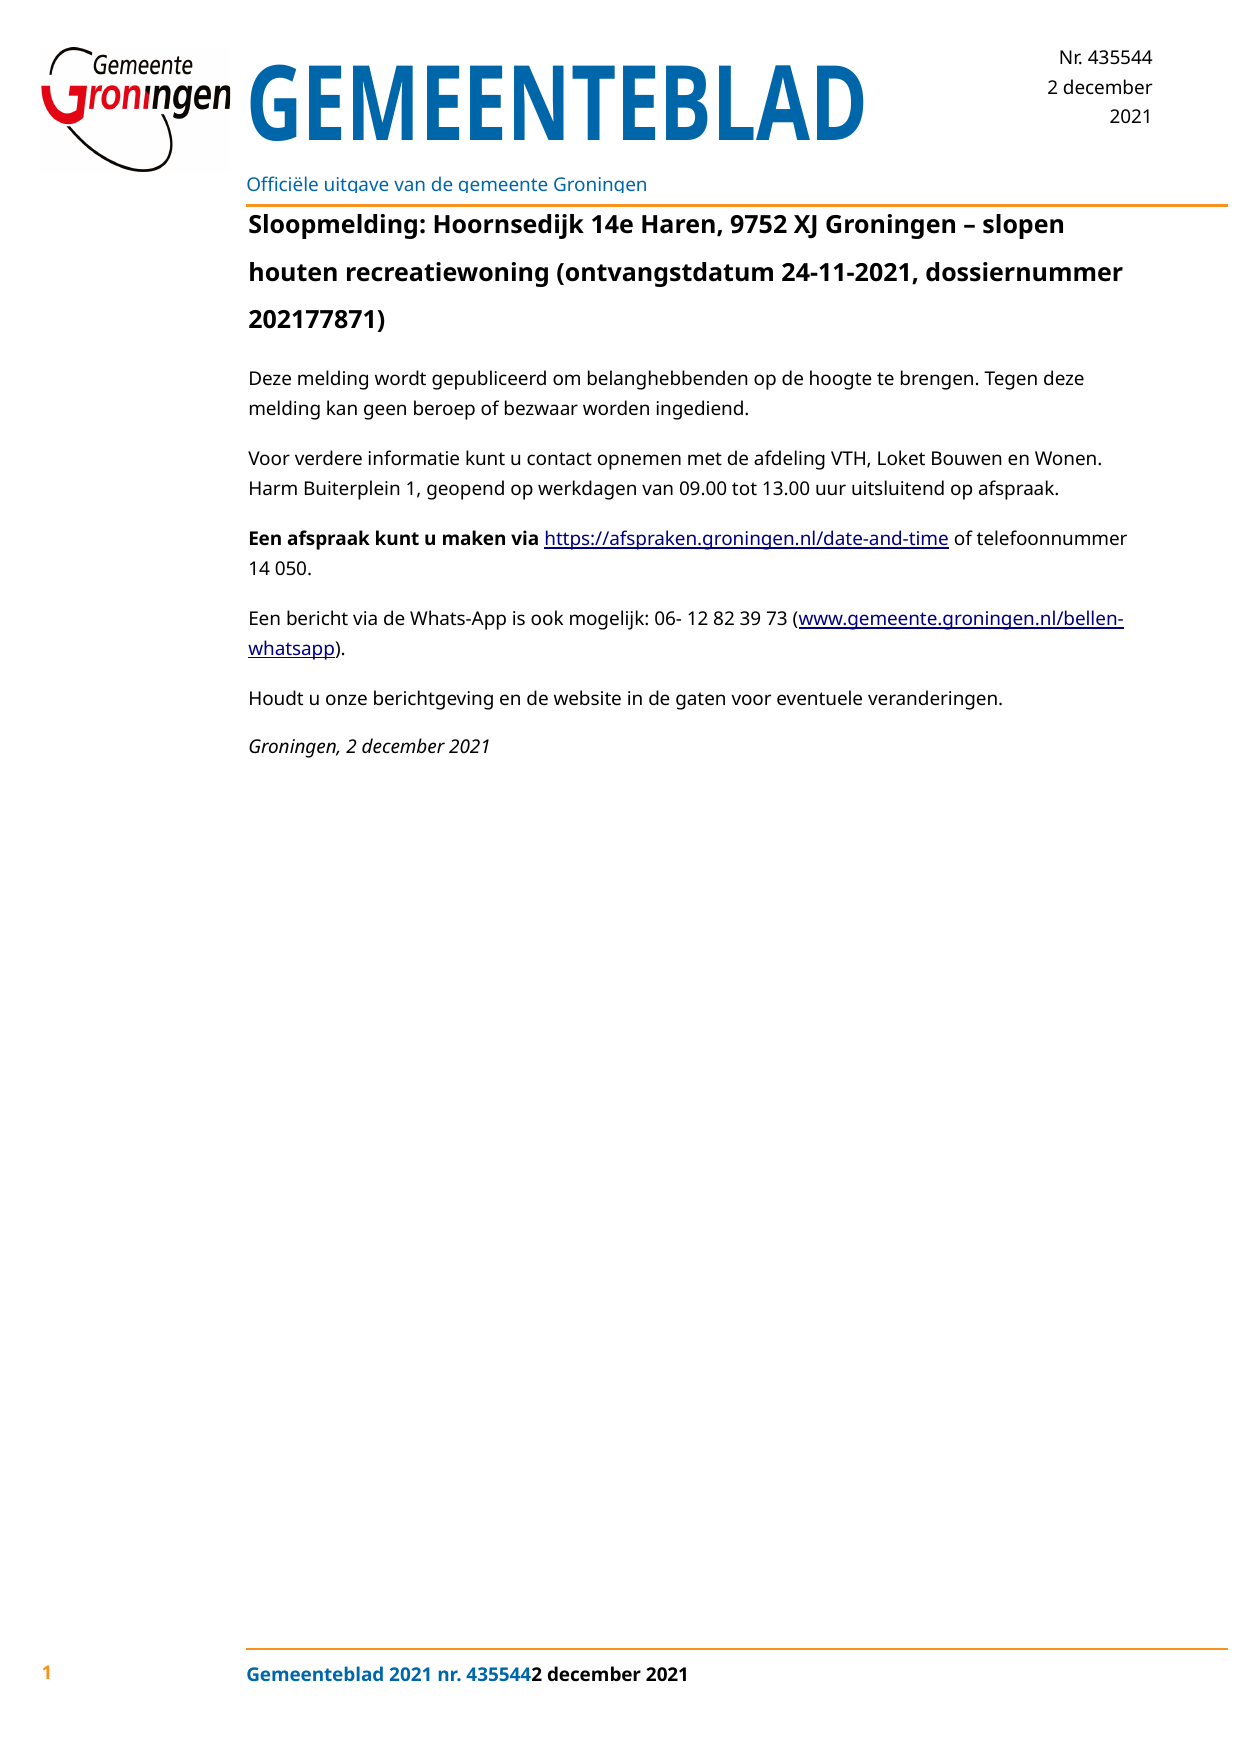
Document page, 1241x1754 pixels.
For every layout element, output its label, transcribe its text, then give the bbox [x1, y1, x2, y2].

text Een bericht via de Whats-App is ook mogelijk: 06- 12 82 39 73 (www.gemeente.groningen.nl/bellen-whatsapp). [248, 606, 1152, 661]
picture [41, 47, 231, 172]
text Een afspraak kunt u maken via https://afspraken.groningen.nl/date-and-time of telefoonnummer 14 050. [248, 526, 1152, 581]
text Groningen, 2 december 2021 [248, 733, 1152, 759]
text Deze melding wordt gepubliceerd om belanghebbenden op de hoogte te brengen. Tegen deze melding kan geen beroep of bezwaar worden ingediend. [248, 366, 1152, 421]
text Sloopmelding: Hoornsedijk 14e Haren, 9752 XJ Groningen – slopen houten recreatiewoning (ontvangstdatum 24-11-2021, dossiernummer 202177871) [248, 207, 1152, 336]
text Houdt u onze berichtgeving en de website in de gaten voor eventuele veranderingen. [248, 686, 1152, 711]
text Voor verdere informatie kunt u contact opnemen met de afdeling VTH, Loket Bouwen en Wonen. Harm Buiterplein 1, geopend op werkdagen van 09.00 tot 13.00 uur uitsluitend op afspraak. [248, 446, 1152, 501]
